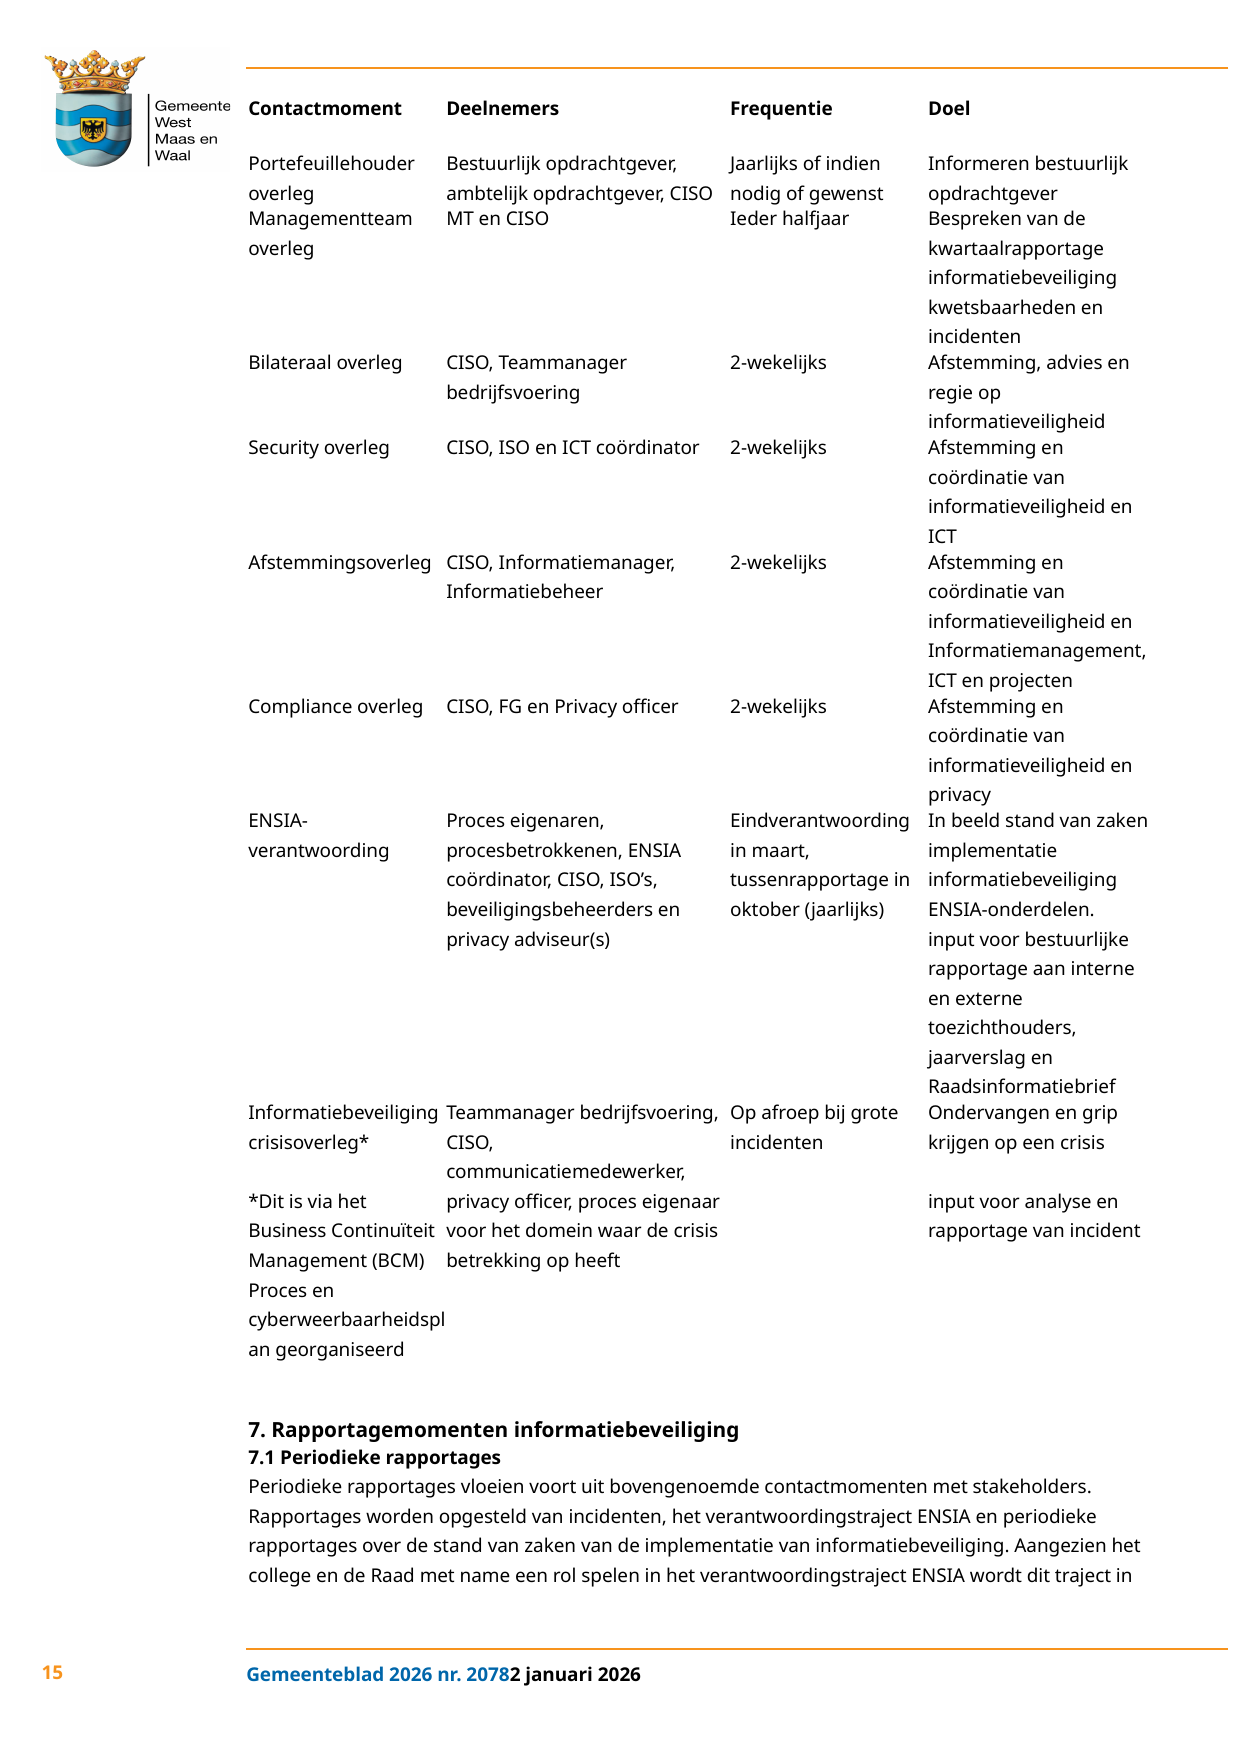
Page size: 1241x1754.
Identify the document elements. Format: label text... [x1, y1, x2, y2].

table_cell Informatiebeveiliging crisisoverleg* *Dit is via het Business Continuïteit Management (BCM) Proces en cyberweerbaarheidsplan georganiseerd [248, 1099, 446, 1362]
text 7. Rapportagemomenten informatiebeveiliging [248, 1415, 1152, 1444]
table_cell Op afroep bij grote incidenten [730, 1099, 928, 1362]
table_cell In beeld stand van zaken implementatie informatiebeveiliging ENSIA-onderdelen. input voor bestuurlijke rapportage aan interne en externe toezichthouders, jaarverslag en Raadsinformatiebrief [928, 808, 1152, 1099]
table_cell 2-wekelijks [730, 350, 928, 434]
table_cell CISO, ISO en ICT coördinator [446, 434, 730, 549]
table_cell Bilateraal overleg [248, 350, 446, 434]
table_cell CISO, Informatiemanager, Informatiebeheer [446, 549, 730, 693]
table_cell Eindverantwoording in maart, tussenrapportage in oktober (jaarlijks) [730, 808, 928, 1099]
table_cell Afstemmingsoverleg [248, 549, 446, 693]
table_cell Proces eigenaren, procesbetrokkenen, ENSIA coördinator, CISO, ISO’s, beveiligingsbeheerders en privacy adviseur(s) [446, 808, 730, 1099]
table_cell 2-wekelijks [730, 693, 928, 807]
table_cell Bespreken van de kwartaalrapportage informatiebeveiliging kwetsbaarheden en incidenten [928, 205, 1152, 349]
table_cell CISO, Teammanager bedrijfsvoering [446, 350, 730, 434]
table_header Frequentie [730, 95, 928, 150]
table_cell Informeren bestuurlijk opdrachtgever [928, 150, 1152, 205]
table_cell Ieder halfjaar [730, 205, 928, 349]
table_cell Afstemming en coördinatie van informatieveiligheid en ICT [928, 434, 1152, 549]
table_cell MT en CISO [446, 205, 730, 349]
table_cell Bestuurlijk opdrachtgever, ambtelijk opdrachtgever, CISO [446, 150, 730, 205]
table_cell Compliance overleg [248, 693, 446, 807]
table_cell ENSIA-verantwoording [248, 808, 446, 1099]
table_cell 2-wekelijks [730, 434, 928, 549]
table_cell Afstemming, advies en regie op informatieveiligheid [928, 350, 1152, 434]
table_cell 2-wekelijks [730, 549, 928, 693]
table_cell Portefeuillehouder overleg [248, 150, 446, 205]
table_cell Afstemming en coördinatie van informatieveiligheid en Informatiemanagement, ICT en projecten [928, 549, 1152, 693]
table_cell CISO, FG en Privacy officer [446, 693, 730, 807]
text 7.1 Periodieke rapportages [248, 1444, 1152, 1469]
table_cell Teammanager bedrijfsvoering, CISO, communicatiemedewerker, privacy officer, proces eigenaar voor het domein waar de crisis betrekking op heeft [446, 1099, 730, 1362]
picture [41, 47, 231, 172]
table_header Deelnemers [446, 95, 730, 150]
table_cell Afstemming en coördinatie van informatieveiligheid en privacy [928, 693, 1152, 807]
table_cell Jaarlijks of indien nodig of gewenst [730, 150, 928, 205]
table_header Contactmoment [248, 95, 446, 150]
table_header Doel [928, 95, 1152, 150]
table_cell Security overleg [248, 434, 446, 549]
table_cell Managementteam overleg [248, 205, 446, 349]
table_cell Ondervangen en grip krijgen op een crisis input voor analyse en rapportage van incident [928, 1099, 1152, 1362]
text Periodieke rapportages vloeien voort uit bovengenoemde contactmomenten met stakeholders. Rapportages worden opgesteld van incidenten, het verantwoordingstraject ENSIA en periodieke rapportages over de stand van zaken van de implementatie van informatiebeveiliging. Aangezien het college en de Raad met name een rol spelen in het verantwoordingstraject ENSIA wordt dit traject in [248, 1473, 1152, 1588]
